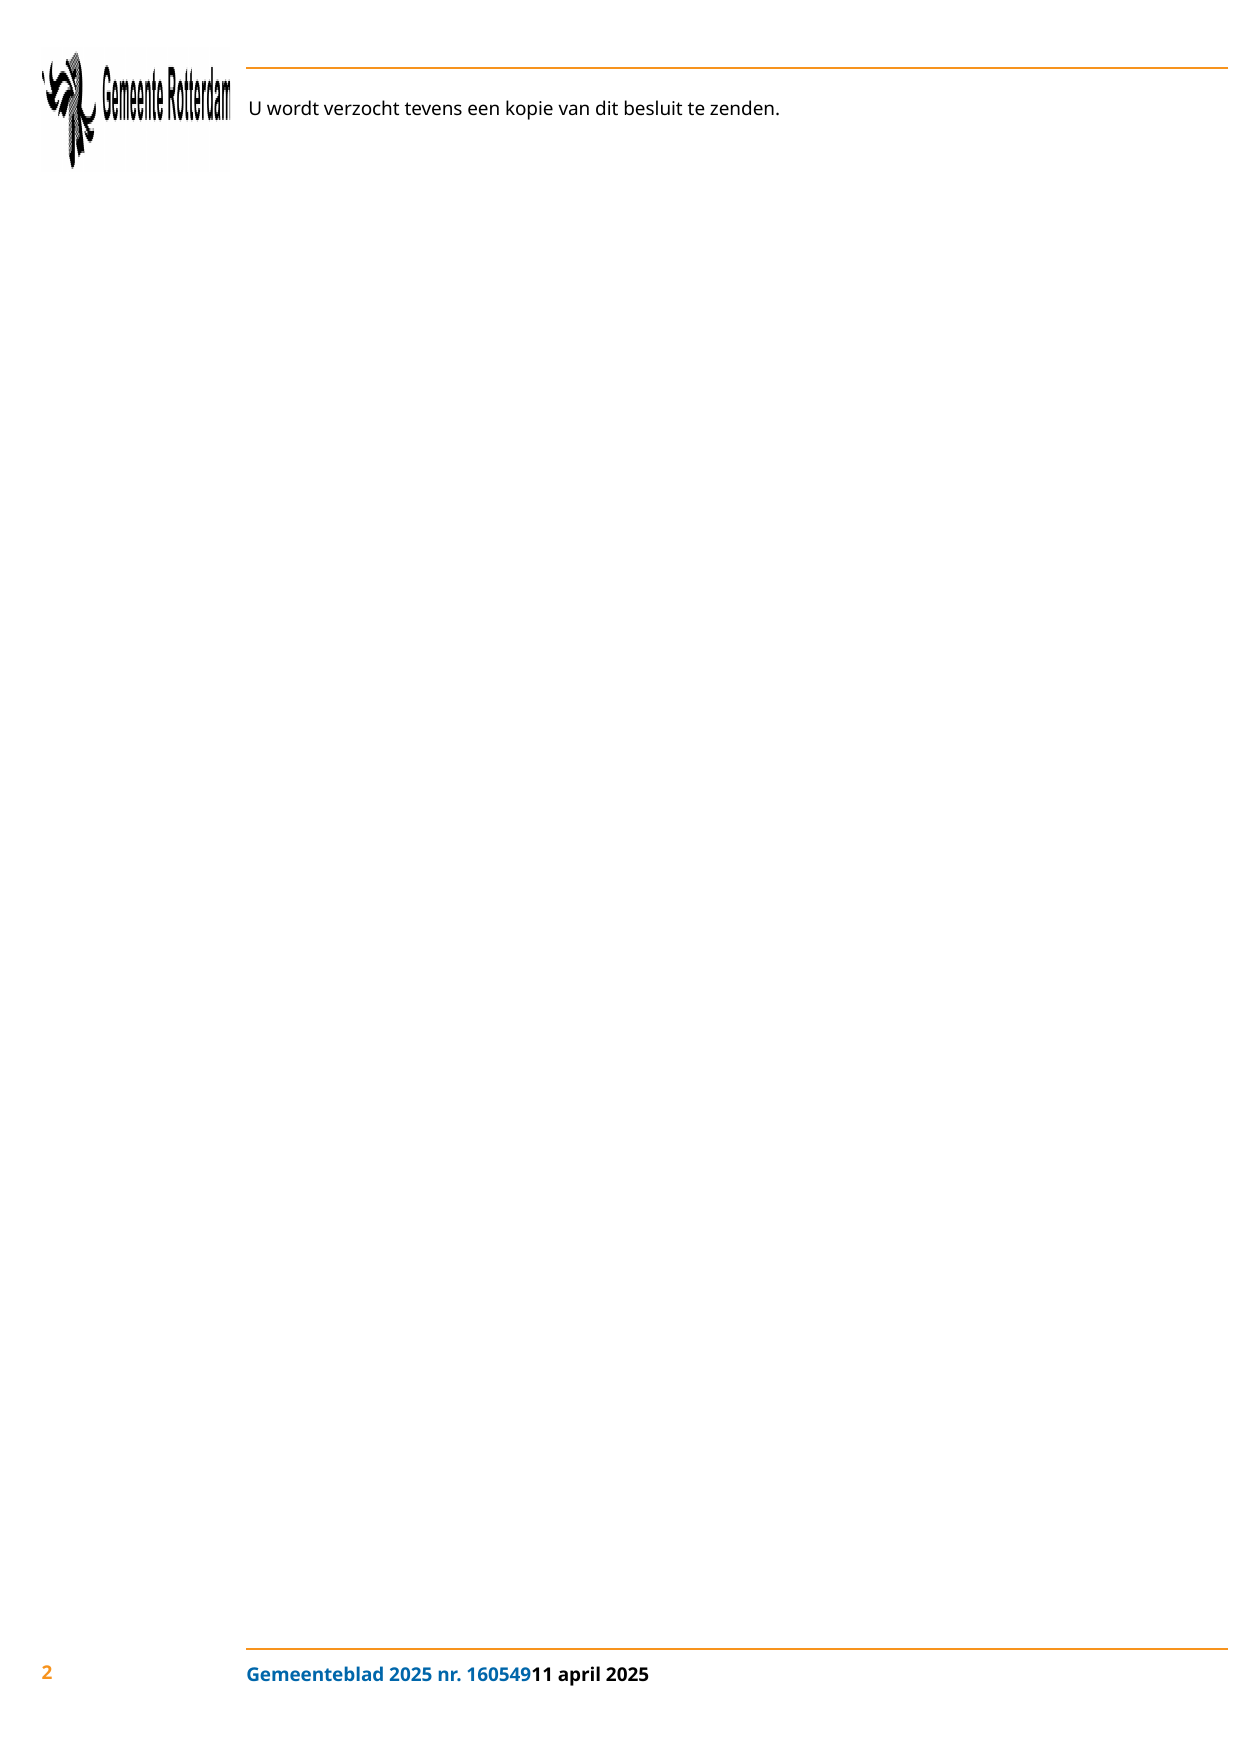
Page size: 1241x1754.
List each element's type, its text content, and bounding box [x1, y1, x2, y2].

picture [41, 47, 231, 172]
text U wordt verzocht tevens een kopie van dit besluit te zenden. [248, 95, 1152, 121]
